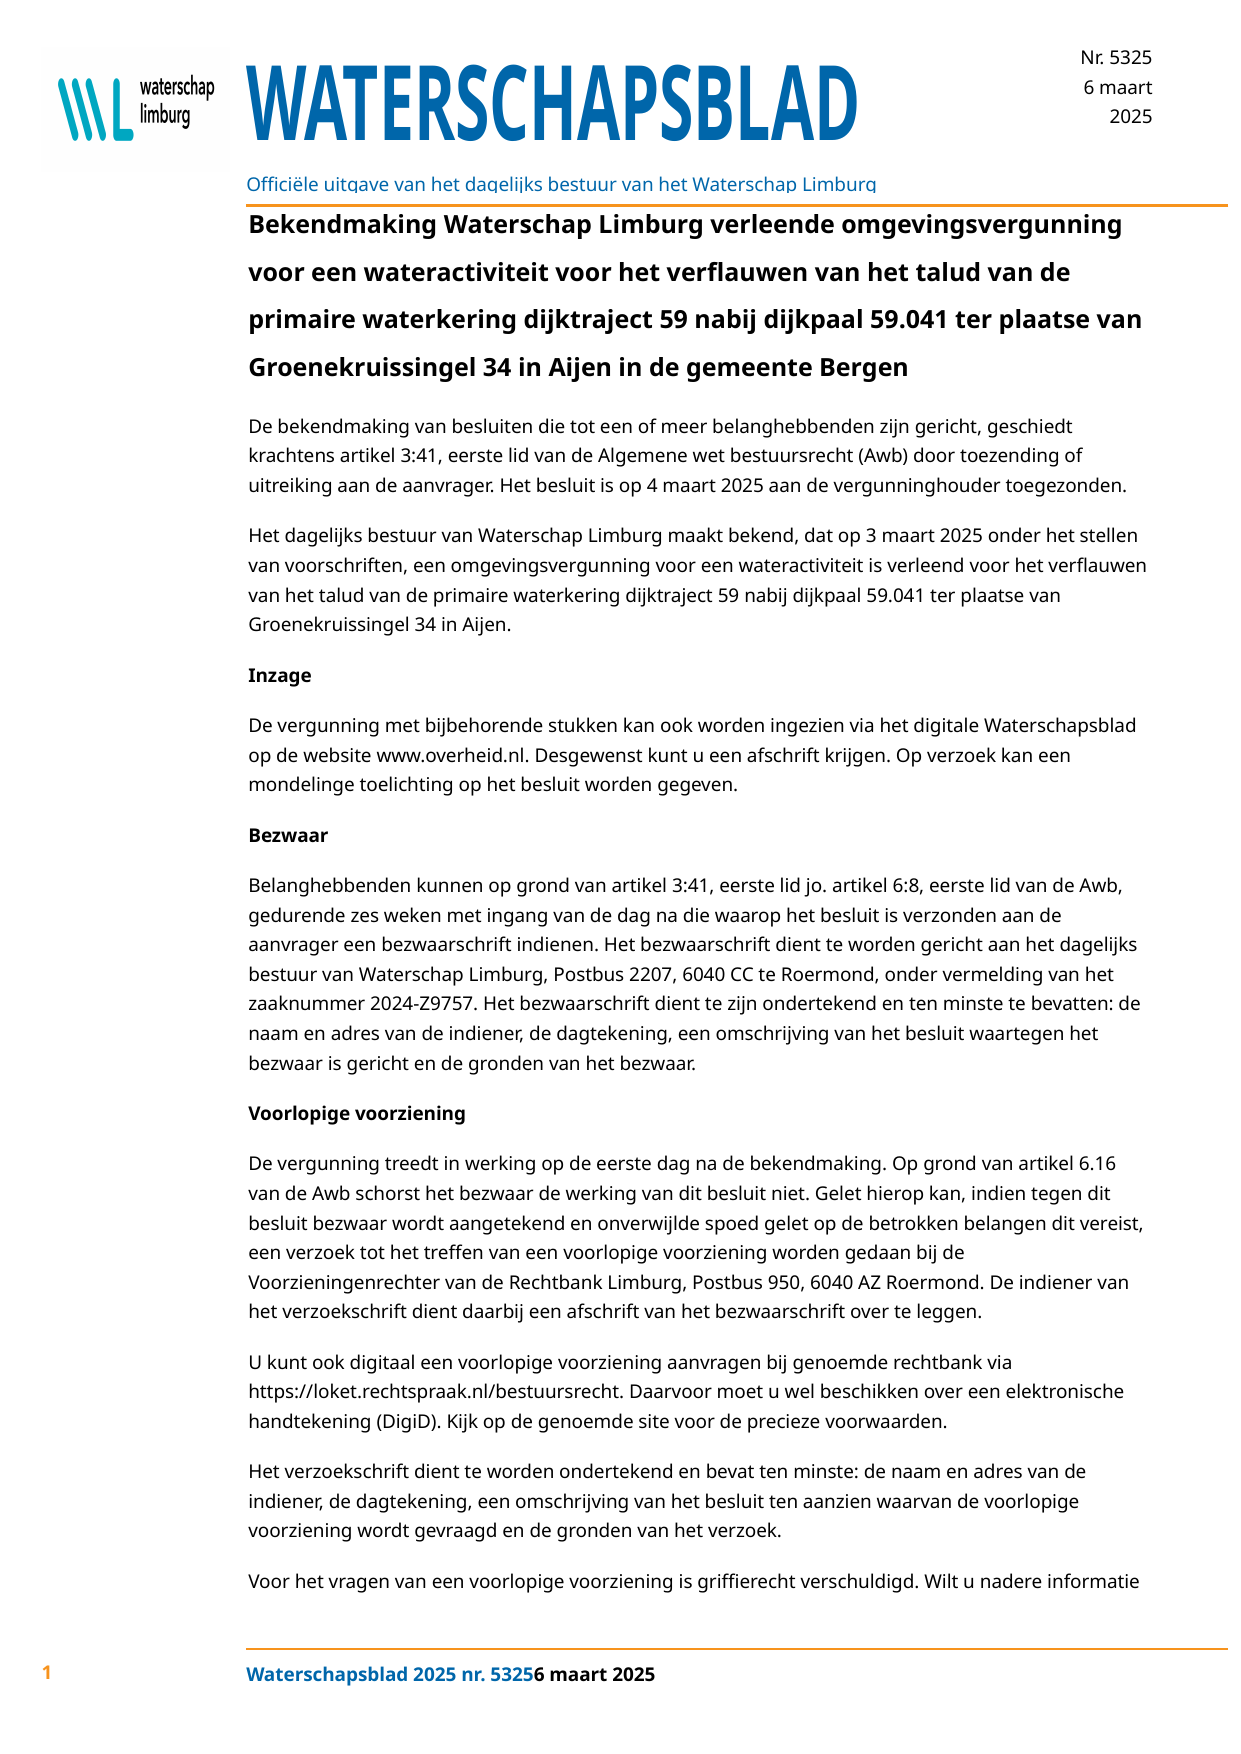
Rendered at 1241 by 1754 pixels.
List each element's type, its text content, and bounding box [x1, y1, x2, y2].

text Voorlopige voorziening [248, 1100, 1152, 1126]
text Het verzoekschrift dient te worden ondertekend en bevat ten minste: de naam en adres van de indiener, de dagtekening, een omschrijving van het besluit ten aanzien waarvan de voorlopige voorziening wordt gevraagd en de gronden van het verzoek. [248, 1458, 1152, 1543]
text De bekendmaking van besluiten die tot een of meer belanghebbenden zijn gericht, geschiedt krachtens artikel 3:41, eerste lid van de Algemene wet bestuursrecht (Awb) door toezending of uitreiking aan de aanvrager. Het besluit is op 4 maart 2025 aan de vergunninghouder toegezonden. [248, 413, 1152, 498]
text Bekendmaking Waterschap Limburg verleende omgevingsvergunning voor een wateractiviteit voor het verflauwen van het talud van de primaire waterkering dijktraject 59 nabij dijkpaal 59.041 ter plaatse van Groenekruissingel 34 in Aijen in de gemeente Bergen [248, 207, 1152, 384]
text Het dagelijks bestuur van Waterschap Limburg maakt bekend, dat op 3 maart 2025 onder het stellen van voorschriften, een omgevingsvergunning voor een wateractiviteit is verleend voor het verflauwen van het talud van de primaire waterkering dijktraject 59 nabij dijkpaal 59.041 ter plaatse van Groenekruissingel 34 in Aijen. [248, 523, 1152, 637]
text De vergunning met bijbehorende stukken kan ook worden ingezien via het digitale Waterschapsblad op de website www.overheid.nl. Desgewenst kunt u een afschrift krijgen. Op verzoek kan een mondelinge toelichting op het besluit worden gegeven. [248, 712, 1152, 797]
text Voor het vragen van een voorlopige voorziening is griffierecht verschuldigd. Wilt u nadere informatie [248, 1568, 1152, 1594]
text De vergunning treedt in werking op de eerste dag na de bekendmaking. Op grond van artikel 6.16 van de Awb schorst het bezwaar de werking van dit besluit niet. Gelet hierop kan, indien tegen dit besluit bezwaar wordt aangetekend en onverwijlde spoed gelet op de betrokken belangen dit vereist, een verzoek tot het treffen van een voorlopige voorziening worden gedaan bij de Voorzieningenrechter van de Rechtbank Limburg, Postbus 950, 6040 AZ Roermond. De indiener van het verzoekschrift dient daarbij een afschrift van het bezwaarschrift over te leggen. [248, 1151, 1152, 1324]
text Inzage [248, 662, 1152, 688]
text Bezwaar [248, 822, 1152, 848]
text Belanghebbenden kunnen op grond van artikel 3:41, eerste lid jo. artikel 6:8, eerste lid van de Awb, gedurende zes weken met ingang van de dag na die waarop het besluit is verzonden aan de aanvrager een bezwaarschrift indienen. Het bezwaarschrift dient te worden gericht aan het dagelijks bestuur van Waterschap Limburg, Postbus 2207, 6040 CC te Roermond, onder vermelding van het zaaknummer 2024-Z9757. Het bezwaarschrift dient te zijn ondertekend en ten minste te bevatten: de naam en adres van de indiener, de dagtekening, een omschrijving van het besluit waartegen het bezwaar is gericht en de gronden van het bezwaar. [248, 872, 1152, 1076]
text U kunt ook digitaal een voorlopige voorziening aanvragen bij genoemde rechtbank via https://loket.rechtspraak.nl/bestuursrecht. Daarvoor moet u wel beschikken over een elektronische handtekening (DigiD). Kijk op de genoemde site voor de precieze voorwaarden. [248, 1349, 1152, 1434]
picture [41, 47, 231, 172]
